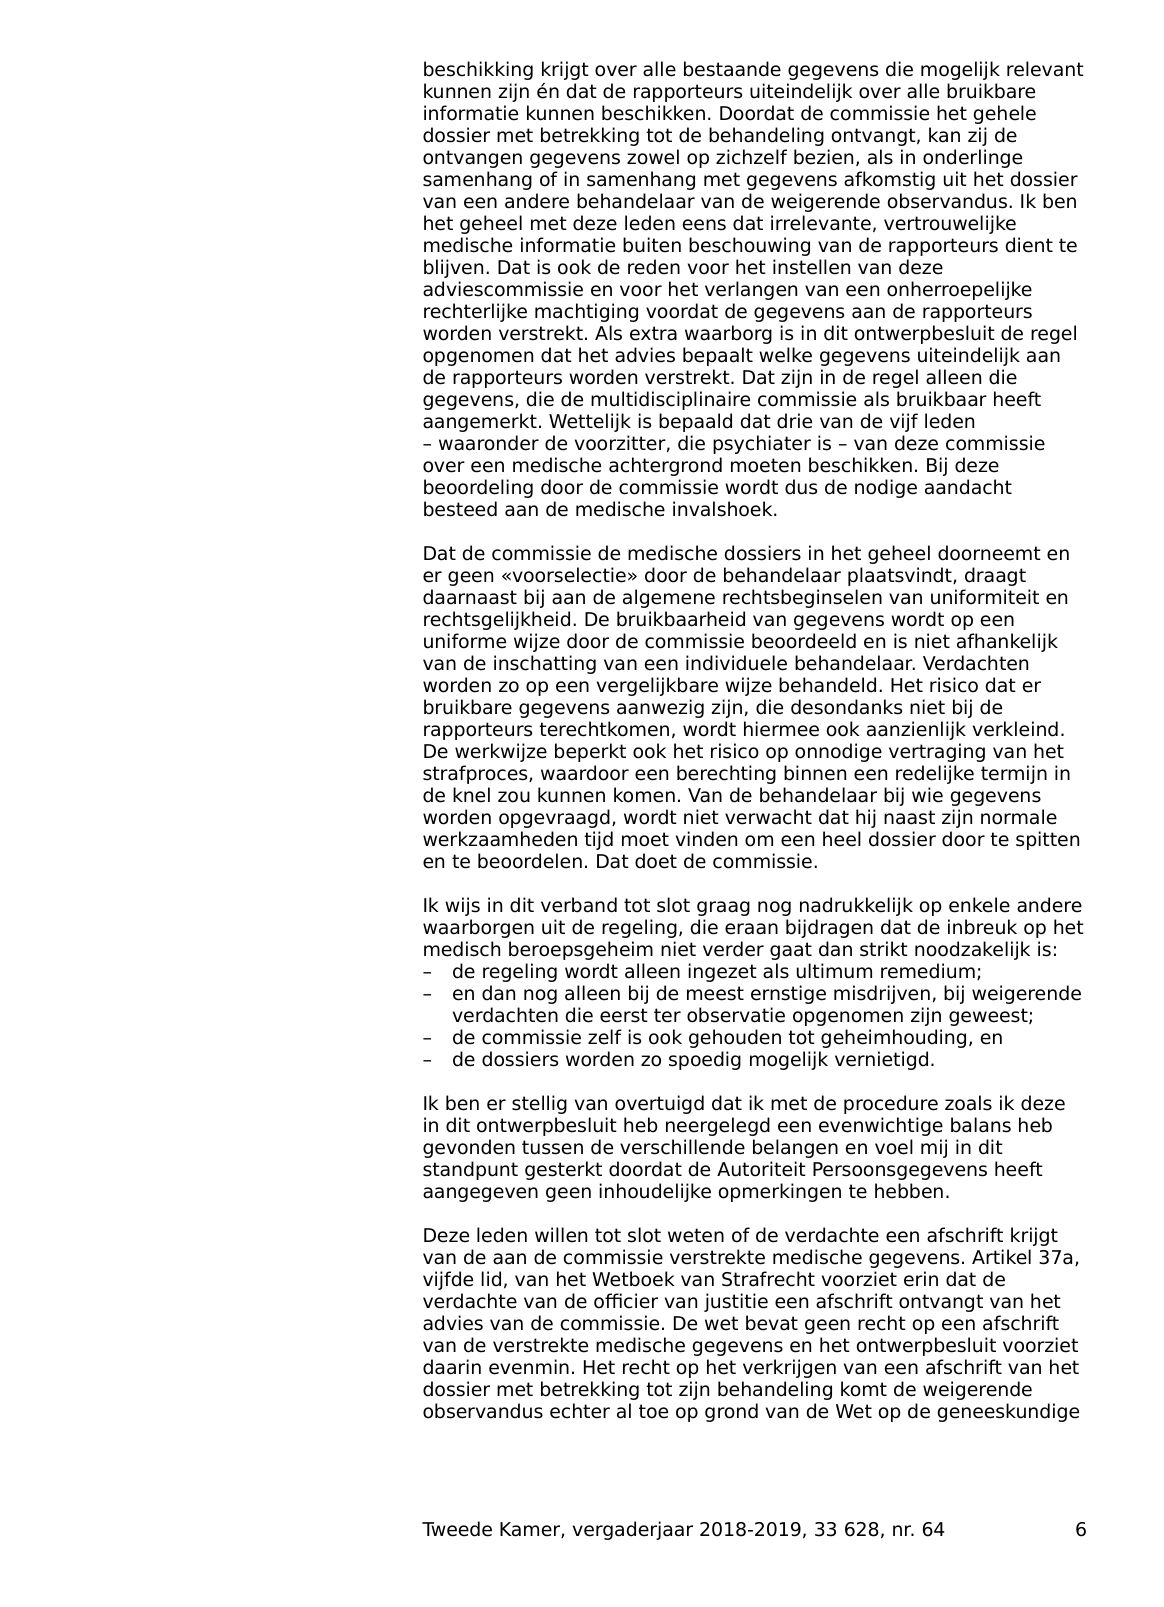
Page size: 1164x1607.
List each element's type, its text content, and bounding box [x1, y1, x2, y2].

text – de dossiers worden zo spoedig mogelijk vernietigd. [422, 1048, 1087, 1071]
text – de commissie zelf is ook gehouden tot geheimhouding, en [422, 1027, 1087, 1048]
text Ik ben er stellig van overtuigd dat ik met de procedure zoals ik deze in dit ontwerpbesluit heb neergelegd een evenwichtige balans heb gevonden tussen de verschillende belangen en voel mij in dit standpunt gesterkt doordat de Autoriteit Persoonsgegevens heeft aangegeven geen inhoudelijke opmerkingen te hebben. [422, 1093, 1087, 1203]
text – de regeling wordt alleen ingezet als ultimum remedium; [422, 961, 1087, 983]
text – en dan nog alleen bij de meest ernstige misdrijven, bij weigerende verdachten die eerst ter observatie opgenomen zijn geweest; [422, 983, 1087, 1027]
text Deze leden willen tot slot weten of de verdachte een afschrift krijgt van de aan de commissie verstrekte medische gegevens. Artikel 37a, vijfde lid, van het Wetboek van Strafrecht voorziet erin dat de verdachte van de officier van justitie een afschrift ontvangt van het advies van de commissie. De wet bevat geen recht op een afschrift van de verstrekte medische gegevens en het ontwerpbesluit voorziet daarin evenmin. Het recht op het verkrijgen van een afschrift van het dossier met betrekking tot zijn behandeling komt de weigerende observandus echter al toe op grond van de Wet op de geneeskundige [422, 1225, 1087, 1423]
text Dat de commissie de medische dossiers in het geheel doorneemt en er geen «voorselectie» door de behandelaar plaatsvindt, draagt daarnaast bij aan de algemene rechtsbeginselen van uniformiteit en rechtsgelijkheid. De bruikbaarheid van gegevens wordt op een uniforme wijze door de commissie beoordeeld en is niet afhankelijk van de inschatting van een individuele behandelaar. Verdachten worden zo op een vergelijkbare wijze behandeld. Het risico dat er bruikbare gegevens aanwezig zijn, die desondanks niet bij de rapporteurs terechtkomen, wordt hiermee ook aanzienlijk verkleind. De werkwijze beperkt ook het risico op onnodige vertraging van het strafproces, waardoor een berechting binnen een redelijke termijn in de knel zou kunnen komen. Van de behandelaar bij wie gegevens worden opgevraagd, wordt niet verwacht dat hij naast zijn normale werkzaamheden tijd moet vinden om een heel dossier door te spitten en te beoordelen. Dat doet de commissie. [422, 543, 1087, 872]
text beschikking krijgt over alle bestaande gegevens die mogelijk relevant kunnen zijn én dat de rapporteurs uiteindelijk over alle bruikbare informatie kunnen beschikken. Doordat de commissie het gehele dossier met betrekking tot de behandeling ontvangt, kan zij de ontvangen gegevens zowel op zichzelf bezien, als in onderlinge samenhang of in samenhang met gegevens afkomstig uit het dossier van een andere behandelaar van de weigerende observandus. Ik ben het geheel met deze leden eens dat irrelevante, vertrouwelijke medische informatie buiten beschouwing van de rapporteurs dient te blijven. Dat is ook de reden voor het instellen van deze adviescommissie en voor het verlangen van een onherroepelijke rechterlijke machtiging voordat de gegevens aan de rapporteurs worden verstrekt. Als extra waarborg is in dit ontwerpbesluit de regel opgenomen dat het advies bepaalt welke gegevens uiteindelijk aan de rapporteurs worden verstrekt. Dat zijn in de regel alleen die gegevens, die de multidisciplinaire commissie als bruikbaar heeft aangemerkt. Wettelijk is bepaald dat drie van de vijf leden – waaronder de voorzitter, die psychiater is – van deze commissie over een medische achtergrond moeten beschikken. Bij deze beoordeling door de commissie wordt dus de nodige aandacht besteed aan de medische invalshoek. [422, 59, 1087, 521]
text Ik wijs in dit verband tot slot graag nog nadrukkelijk op enkele andere waarborgen uit de regeling, die eraan bijdragen dat de inbreuk op het medisch beroepsgeheim niet verder gaat dan strikt noodzakelijk is: [422, 895, 1087, 961]
